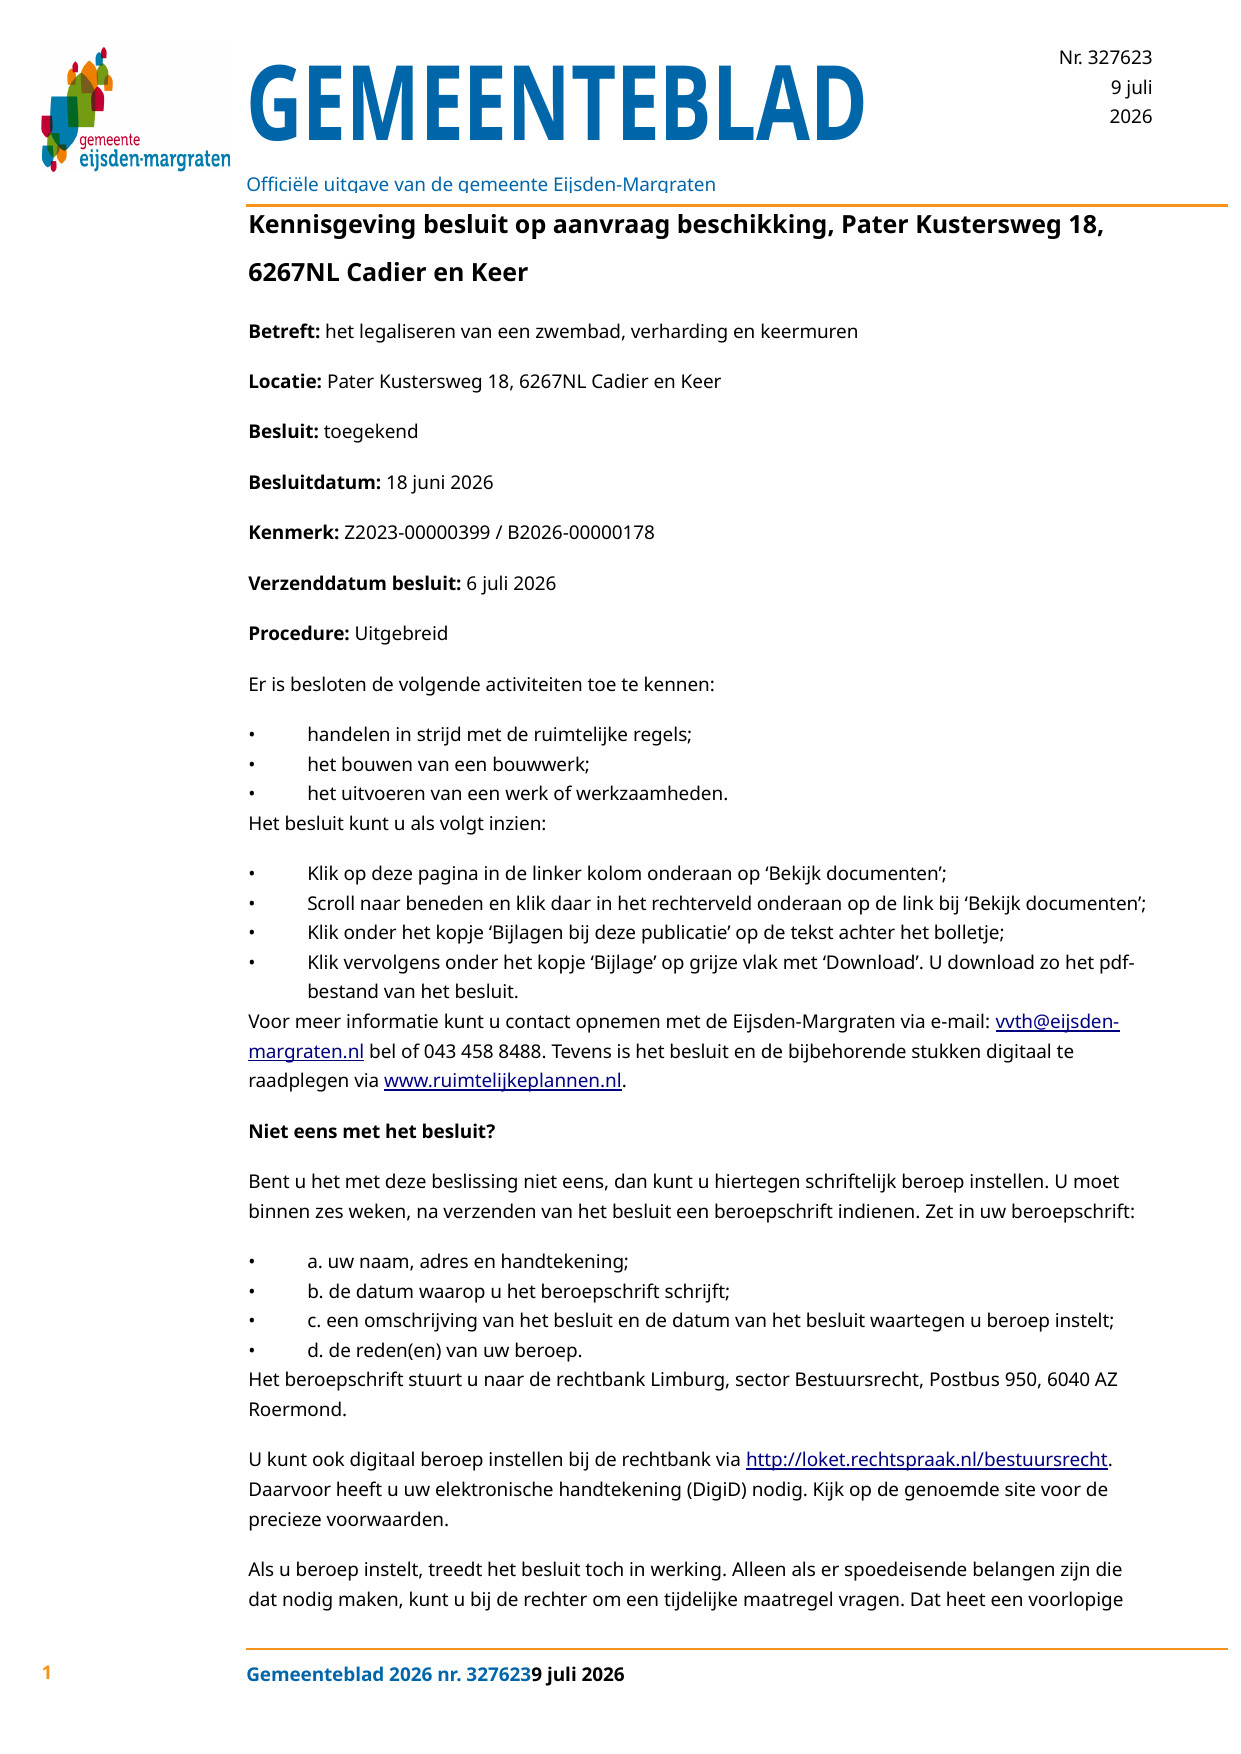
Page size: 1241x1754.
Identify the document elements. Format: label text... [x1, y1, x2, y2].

text Bent u het met deze beslissing niet eens, dan kunt u hiertegen schriftelijk beroep instellen. U moet binnen zes weken, na verzenden van het besluit een beroepschrift indienen. Zet in uw beroepschrift: [248, 1168, 1152, 1224]
list a. uw naam, adres en handtekening; [248, 1248, 1152, 1274]
text Kenmerk: Z2023-00000399 / B2026-00000178 [248, 519, 1152, 545]
text Als u beroep instelt, treedt het besluit toch in werking. Alleen als er spoedeisende belangen zijn die dat nodig maken, kunt u bij de rechter om een tijdelijke maatregel vragen. Dat heet een voorlopige [248, 1556, 1152, 1612]
text Procedure: Uitgebreid [248, 620, 1152, 646]
text Het besluit kunt u als volgt inzien: [248, 810, 1152, 836]
text Besluit: toegekend [248, 419, 1152, 444]
list handelen in strijd met de ruimtelijke regels; [248, 721, 1152, 747]
list Klik op deze pagina in de linker kolom onderaan op ‘Bekijk documenten’; [248, 860, 1152, 886]
list Klik onder het kopje ‘Bijlagen bij deze publicatie’ op de tekst achter het bolletje; [248, 919, 1152, 945]
text Verzenddatum besluit: 6 juli 2026 [248, 570, 1152, 596]
text Niet eens met het besluit? [248, 1118, 1152, 1144]
list Klik vervolgens onder het kopje ‘Bijlage’ op grijze vlak met ‘Download’. U download zo het pdf-bestand van het besluit. [248, 949, 1152, 1004]
list het uitvoeren van een werk of werkzaamheden. [248, 780, 1152, 806]
text U kunt ook digitaal beroep instellen bij de rechtbank via http://loket.rechtspraak.nl/bestuursrecht. Daarvoor heeft u uw elektronische handtekening (DigiD) nodig. Kijk op de genoemde site voor de precieze voorwaarden. [248, 1447, 1152, 1532]
text Betreft: het legaliseren van een zwembad, verharding en keermuren [248, 318, 1152, 344]
list b. de datum waarop u het beroepschrift schrijft; [248, 1278, 1152, 1304]
text Kennisgeving besluit op aanvraag beschikking, Pater Kustersweg 18, 6267NL Cadier en Keer [248, 207, 1152, 288]
list d. de reden(en) van uw beroep. [248, 1337, 1152, 1363]
picture [41, 47, 231, 172]
text Voor meer informatie kunt u contact opnemen met de Eijsden-Margraten via e-mail: vvth@eijsden-margraten.nl bel of 043 458 8488. Tevens is het besluit en de bijbehorende stukken digitaal te raadplegen via www.ruimtelijkeplannen.nl. [248, 1008, 1152, 1093]
text Het beroepschrift stuurt u naar de rechtbank Limburg, sector Bestuursrecht, Postbus 950, 6040 AZ Roermond. [248, 1367, 1152, 1422]
text Besluitdatum: 18 juni 2026 [248, 469, 1152, 495]
list Scroll naar beneden en klik daar in het rechterveld onderaan op de link bij ‘Bekijk documenten’; [248, 890, 1152, 916]
list het bouwen van een bouwwerk; [248, 751, 1152, 777]
text Locatie: Pater Kustersweg 18, 6267NL Cadier en Keer [248, 368, 1152, 394]
text Er is besloten de volgende activiteiten toe te kennen: [248, 671, 1152, 697]
list c. een omschrijving van het besluit en de datum van het besluit waartegen u beroep instelt; [248, 1307, 1152, 1333]
